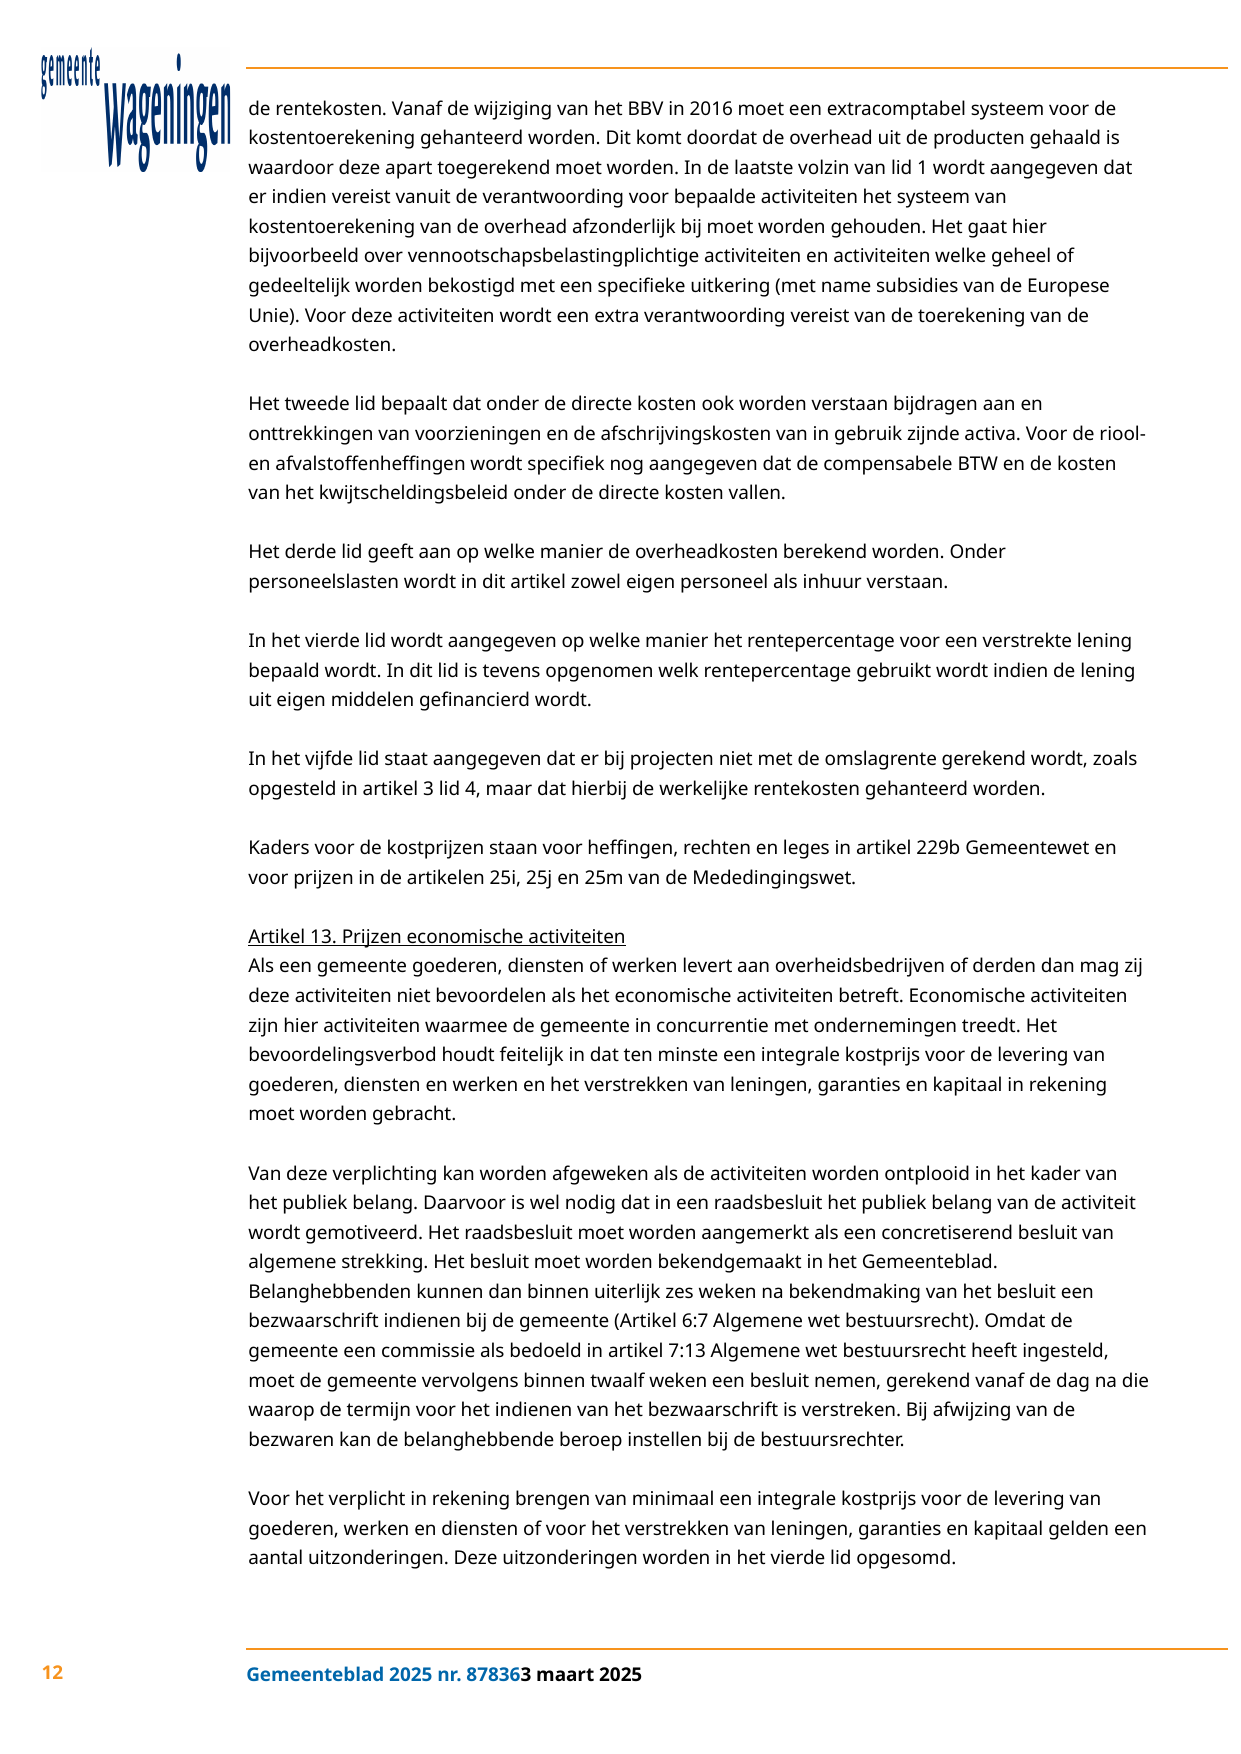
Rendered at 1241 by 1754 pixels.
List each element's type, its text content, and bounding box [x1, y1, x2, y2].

text Artikel 13. Prijzen economische activiteiten [248, 923, 1152, 949]
picture [41, 47, 231, 172]
text Van deze verplichting kan worden afgeweken als de activiteiten worden ontplooid in het kader van het publiek belang. Daarvoor is wel nodig dat in een raadsbesluit het publiek belang van de activiteit wordt gemotiveerd. Het raadsbesluit moet worden aangemerkt als een concretiserend besluit van algemene strekking. Het besluit moet worden bekendgemaakt in het Gemeenteblad. Belanghebbenden kunnen dan binnen uiterlijk zes weken na bekendmaking van het besluit een bezwaarschrift indienen bij de gemeente (Artikel 6:7 Algemene wet bestuursrecht). Omdat de gemeente een commissie als bedoeld in artikel 7:13 Algemene wet bestuursrecht heeft ingesteld, moet de gemeente vervolgens binnen twaalf weken een besluit nemen, gerekend vanaf de dag na die waarop de termijn voor het indienen van het bezwaarschrift is verstreken. Bij afwijzing van de bezwaren kan de belanghebbende beroep instellen bij de bestuursrechter. [248, 1160, 1152, 1452]
text Het tweede lid bepaalt dat onder de directe kosten ook worden verstaan bijdragen aan en onttrekkingen van voorzieningen en de afschrijvingskosten van in gebruik zijnde activa. Voor de riool- en afvalstoffenheffingen wordt specifiek nog aangegeven dat de compensabele BTW en de kosten van het kwijtscheldingsbeleid onder de directe kosten vallen. [248, 391, 1152, 505]
text de rentekosten. Vanaf de wijziging van het BBV in 2016 moet een extracomptabel systeem voor de kostentoerekening gehanteerd worden. Dit komt doordat de overhead uit de producten gehaald is waardoor deze apart toegerekend moet worden. In de laatste volzin van lid 1 wordt aangegeven dat er indien vereist vanuit de verantwoording voor bepaalde activiteiten het systeem van kostentoerekening van de overhead afzonderlijk bij moet worden gehouden. Het gaat hier bijvoorbeeld over vennootschapsbelastingplichtige activiteiten en activiteiten welke geheel of gedeeltelijk worden bekostigd met een specifieke uitkering (met name subsidies van de Europese Unie). Voor deze activiteiten wordt een extra verantwoording vereist van de toerekening van de overheadkosten. [248, 95, 1152, 357]
text Kaders voor de kostprijzen staan voor heffingen, rechten en leges in artikel 229b Gemeentewet en voor prijzen in de artikelen 25i, 25j en 25m van de Mededingingswet. [248, 834, 1152, 890]
text Als een gemeente goederen, diensten of werken levert aan overheidsbedrijven of derden dan mag zij deze activiteiten niet bevoordelen als het economische activiteiten betreft. Economische activiteiten zijn hier activiteiten waarmee de gemeente in concurrentie met ondernemingen treedt. Het bevoordelingsverbod houdt feitelijk in dat ten minste een integrale kostprijs voor de levering van goederen, diensten en werken en het verstrekken van leningen, garanties en kapitaal in rekening moet worden gebracht. [248, 953, 1152, 1126]
text In het vierde lid wordt aangegeven op welke manier het rentepercentage voor een verstrekte lening bepaald wordt. In dit lid is tevens opgenomen welk rentepercentage gebruikt wordt indien de lening uit eigen middelen gefinancierd wordt. [248, 627, 1152, 712]
text Het derde lid geeft aan op welke manier de overheadkosten berekend worden. Onder personeelslasten wordt in dit artikel zowel eigen personeel als inhuur verstaan. [248, 538, 1152, 594]
text Voor het verplicht in rekening brengen van minimaal een integrale kostprijs voor de levering van goederen, werken en diensten of voor het verstrekken van leningen, garanties en kapitaal gelden een aantal uitzonderingen. Deze uitzonderingen worden in het vierde lid opgesomd. [248, 1485, 1152, 1570]
text In het vijfde lid staat aangegeven dat er bij projecten niet met de omslagrente gerekend wordt, zoals opgesteld in artikel 3 lid 4, maar dat hierbij de werkelijke rentekosten gehanteerd worden. [248, 746, 1152, 801]
